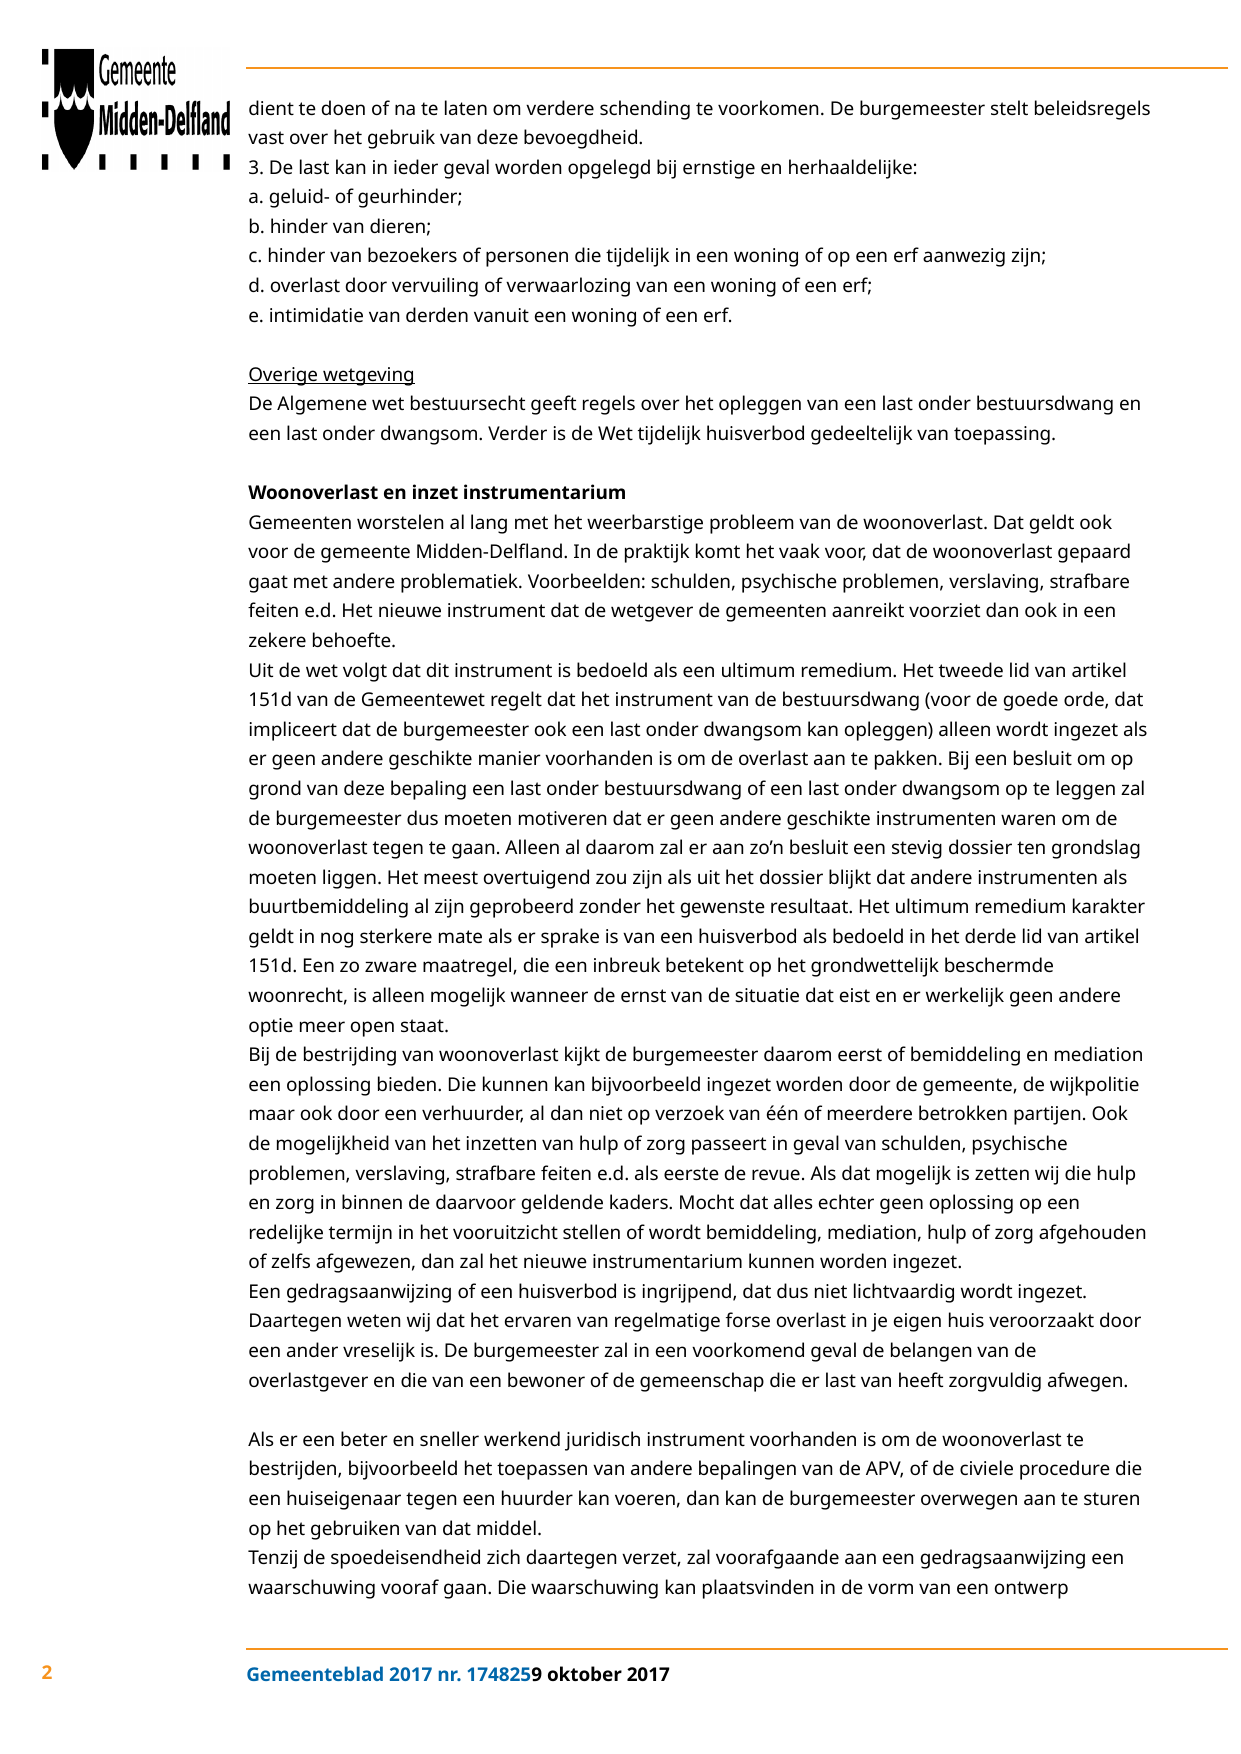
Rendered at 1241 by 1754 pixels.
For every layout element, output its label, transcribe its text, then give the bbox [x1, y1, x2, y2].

text Bij de bestrijding van woonoverlast kijkt de burgemeester daarom eerst of bemiddeling en mediation een oplossing bieden. Die kunnen kan bijvoorbeeld ingezet worden door de gemeente, de wijkpolitie maar ook door een verhuurder, al dan niet op verzoek van één of meerdere betrokken partijen. Ook de mogelijkheid van het inzetten van hulp of zorg passeert in geval van schulden, psychische problemen, verslaving, strafbare feiten e.d. als eerste de revue. Als dat mogelijk is zetten wij die hulp en zorg in binnen de daarvoor geldende kaders. Mocht dat alles echter geen oplossing op een redelijke termijn in het vooruitzicht stellen of wordt bemiddeling, mediation, hulp of zorg afgehouden of zelfs afgewezen, dan zal het nieuwe instrumentarium kunnen worden ingezet. [248, 1041, 1152, 1274]
text dient te doen of na te laten om verdere schending te voorkomen. De burgemeester stelt beleidsregels vast over het gebruik van deze bevoegdheid. [248, 95, 1152, 150]
text De Algemene wet bestuursecht geeft regels over het opleggen van een last onder bestuursdwang en een last onder dwangsom. Verder is de Wet tijdelijk huisverbod gedeeltelijk van toepassing. [248, 391, 1152, 446]
text a. geluid- of geurhinder; [248, 183, 1152, 209]
text b. hinder van dieren; [248, 213, 1152, 239]
text 3. De last kan in ieder geval worden opgelegd bij ernstige en herhaaldelijke: [248, 154, 1152, 180]
text Een gedragsaanwijzing of een huisverbod is ingrijpend, dat dus niet lichtvaardig wordt ingezet. Daartegen weten wij dat het ervaren van regelmatige forse overlast in je eigen huis veroorzaakt door een ander vreselijk is. De burgemeester zal in een voorkomend geval de belangen van de overlastgever en die van een bewoner of de gemeenschap die er last van heeft zorgvuldig afwegen. [248, 1278, 1152, 1393]
text c. hinder van bezoekers of personen die tijdelijk in een woning of op een erf aanwezig zijn; [248, 243, 1152, 268]
text Gemeenten worstelen al lang met het weerbarstige probleem van de woonoverlast. Dat geldt ook voor de gemeente Midden-Delfland. In de praktijk komt het vaak voor, dat de woonoverlast gepaard gaat met andere problematiek. Voorbeelden: schulden, psychische problemen, verslaving, strafbare feiten e.d. Het nieuwe instrument dat de wetgever de gemeenten aanreikt voorziet dan ook in een zekere behoefte. [248, 509, 1152, 653]
text e. intimidatie van derden vanuit een woning of een erf. [248, 302, 1152, 328]
picture [41, 47, 231, 172]
text Uit de wet volgt dat dit instrument is bedoeld als een ultimum remedium. Het tweede lid van artikel 151d van de Gemeentewet regelt dat het instrument van de bestuursdwang (voor de goede orde, dat impliceert dat de burgemeester ook een last onder dwangsom kan opleggen) alleen wordt ingezet als er geen andere geschikte manier voorhanden is om de overlast aan te pakken. Bij een besluit om op grond van deze bepaling een last onder bestuursdwang of een last onder dwangsom op te leggen zal de burgemeester dus moeten motiveren dat er geen andere geschikte instrumenten waren om de woonoverlast tegen te gaan. Alleen al daarom zal er aan zo’n besluit een stevig dossier ten grondslag moeten liggen. Het meest overtuigend zou zijn als uit het dossier blijkt dat andere instrumenten als buurtbemiddeling al zijn geprobeerd zonder het gewenste resultaat. Het ultimum remedium karakter geldt in nog sterkere mate als er sprake is van een huisverbod als bedoeld in het derde lid van artikel 151d. Een zo zware maatregel, die een inbreuk betekent op het grondwettelijk beschermde woonrecht, is alleen mogelijk wanneer de ernst van de situatie dat eist en er werkelijk geen andere optie meer open staat. [248, 657, 1152, 1038]
text Woonoverlast en inzet instrumentarium [248, 479, 1152, 505]
text Overige wetgeving [248, 361, 1152, 387]
text Als er een beter en sneller werkend juridisch instrument voorhanden is om de woonoverlast te bestrijden, bijvoorbeeld het toepassen van andere bepalingen van de APV, of de civiele procedure die een huiseigenaar tegen een huurder kan voeren, dan kan de burgemeester overwegen aan te sturen op het gebruiken van dat middel. [248, 1426, 1152, 1541]
text d. overlast door vervuiling of verwaarlozing van een woning of een erf; [248, 272, 1152, 298]
text Tenzij de spoedeisendheid zich daartegen verzet, zal voorafgaande aan een gedragsaanwijzing een waarschuwing vooraf gaan. Die waarschuwing kan plaatsvinden in de vorm van een ontwerp [248, 1544, 1152, 1600]
